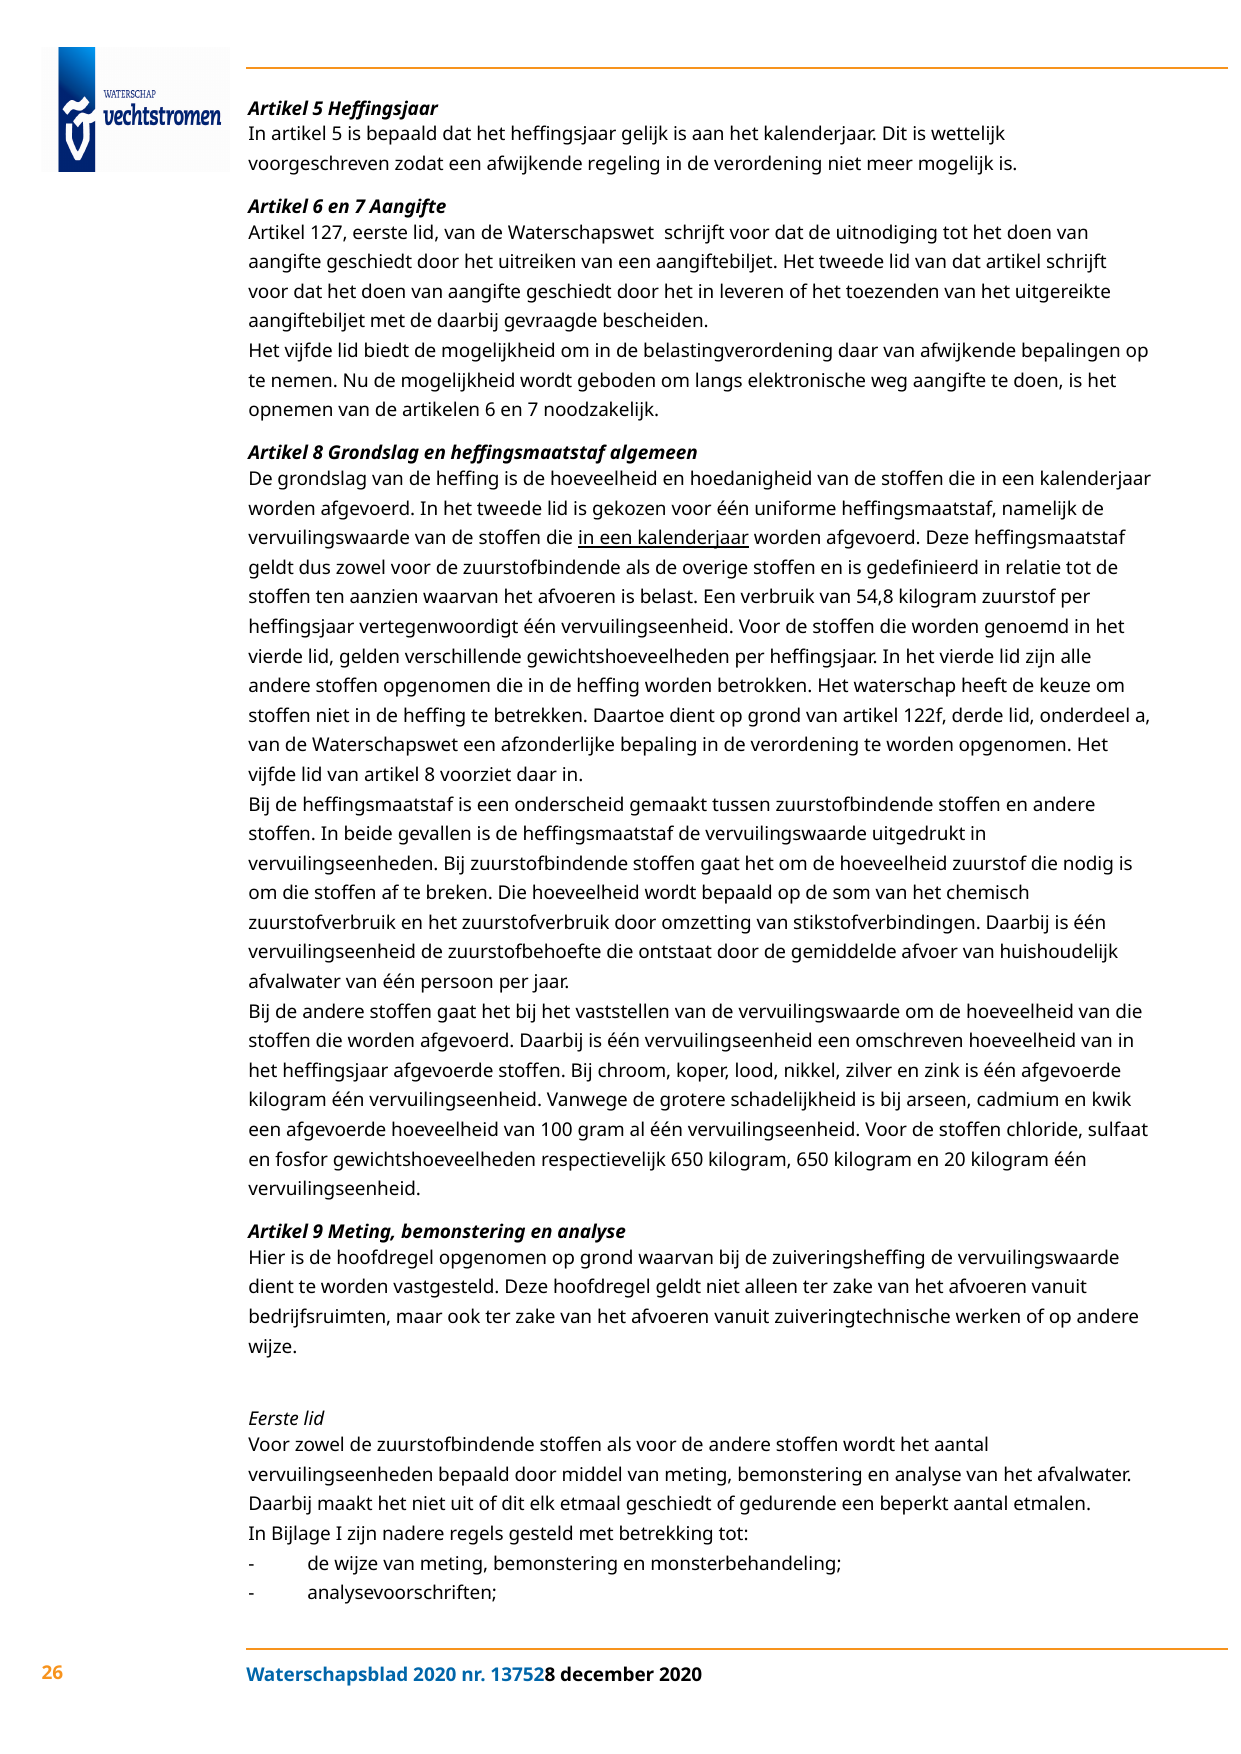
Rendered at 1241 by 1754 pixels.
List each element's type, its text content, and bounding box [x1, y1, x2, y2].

text Bij de heffingsmaatstaf is een onderscheid gemaakt tussen zuurstofbindende stoffen en andere stoffen. In beide gevallen is de heffingsmaatstaf de vervuilingswaarde uitgedrukt in vervuilingseenheden. Bij zuurstofbindende stoffen gaat het om de hoeveelheid zuurstof die nodig is om die stoffen af te breken. Die hoeveelheid wordt bepaald op de som van het chemisch zuurstofverbruik en het zuurstofverbruik door omzetting van stikstofverbindingen. Daarbij is één vervuilingseenheid de zuurstofbehoefte die ontstaat door de gemiddelde afvoer van huishoudelijk afvalwater van één persoon per jaar. [248, 791, 1152, 994]
text Artikel 127, eerste lid, van de Waterschapswet schrijft voor dat de uitnodiging tot het doen van aangifte geschiedt door het uitreiken van een aangiftebiljet. Het tweede lid van dat artikel schrijft voor dat het doen van aangifte geschiedt door het in leveren of het toezenden van het uitgereikte aangiftebiljet met de daarbij gevraagde bescheiden. [248, 219, 1152, 333]
text Artikel 9 Meting, bemonstering en analyse [248, 1218, 1152, 1244]
list analysevoorschriften; [248, 1579, 1152, 1605]
text Artikel 8 Grondslag en heffingsmaatstaf algemeen [248, 439, 1152, 465]
text Hier is de hoofdregel opgenomen op grond waarvan bij de zuiveringsheffing de vervuilingswaarde dient te worden vastgesteld. Deze hoofdregel geldt niet alleen ter zake van het afvoeren vanuit bedrijfsruimten, maar ook ter zake van het afvoeren vanuit zuiveringtechnische werken of op andere wijze. [248, 1244, 1152, 1359]
text In Bijlage I zijn nadere regels gesteld met betrekking tot: [248, 1520, 1152, 1546]
text De grondslag van de heffing is de hoeveelheid en hoedanigheid van de stoffen die in een kalenderjaar worden afgevoerd. In het tweede lid is gekozen voor één uniforme heffingsmaatstaf, namelijk de vervuilingswaarde van de stoffen die in een kalenderjaar worden afgevoerd. Deze heffingsmaatstaf geldt dus zowel voor de zuurstofbindende als de overige stoffen en is gedefinieerd in relatie tot de stoffen ten aanzien waarvan het afvoeren is belast. Een verbruik van 54,8 kilogram zuurstof per heffingsjaar vertegenwoordigt één vervuilingseenheid. Voor de stoffen die worden genoemd in het vierde lid, gelden verschillende gewichtshoeveelheden per heffingsjaar. In het vierde lid zijn alle andere stoffen opgenomen die in de heffing worden betrokken. Het waterschap heeft de keuze om stoffen niet in de heffing te betrekken. Daartoe dient op grond van artikel 122f, derde lid, onderdeel a, van de Waterschapswet een afzonderlijke bepaling in de verordening te worden opgenomen. Het vijfde lid van artikel 8 voorziet daar in. [248, 465, 1152, 787]
list de wijze van meting, bemonstering en monsterbehandeling; [248, 1550, 1152, 1575]
text Artikel 5 Heffingsjaar [248, 95, 1152, 121]
text Artikel 6 en 7 Aangifte [248, 193, 1152, 219]
text Het vijfde lid biedt de mogelijkheid om in de belastingverordening daar van afwijkende bepalingen op te nemen. Nu de mogelijkheid wordt geboden om langs elektronische weg aangifte te doen, is het opnemen van de artikelen 6 en 7 noodzakelijk. [248, 337, 1152, 422]
picture [41, 47, 231, 172]
text Voor zowel de zuurstofbindende stoffen als voor de andere stoffen wordt het aantal vervuilingseenheden bepaald door middel van meting, bemonstering en analyse van het afvalwater. Daarbij maakt het niet uit of dit elk etmaal geschiedt of gedurende een beperkt aantal etmalen. [248, 1431, 1152, 1516]
text Eerste lid [248, 1406, 1152, 1431]
text Bij de andere stoffen gaat het bij het vaststellen van de vervuilingswaarde om de hoeveelheid van die stoffen die worden afgevoerd. Daarbij is één vervuilingseenheid een omschreven hoeveelheid van in het heffingsjaar afgevoerde stoffen. Bij chroom, koper, lood, nikkel, zilver en zink is één afgevoerde kilogram één vervuilingseenheid. Vanwege de grotere schadelijkheid is bij arseen, cadmium en kwik een afgevoerde hoeveelheid van 100 gram al één vervuilingseenheid. Voor de stoffen chloride, sulfaat en fosfor gewichtshoeveelheden respectievelijk 650 kilogram, 650 kilogram en 20 kilogram één vervuilingseenheid. [248, 998, 1152, 1201]
text In artikel 5 is bepaald dat het heffingsjaar gelijk is aan het kalenderjaar. Dit is wettelijk voorgeschreven zodat een afwijkende regeling in de verordening niet meer mogelijk is. [248, 121, 1152, 176]
